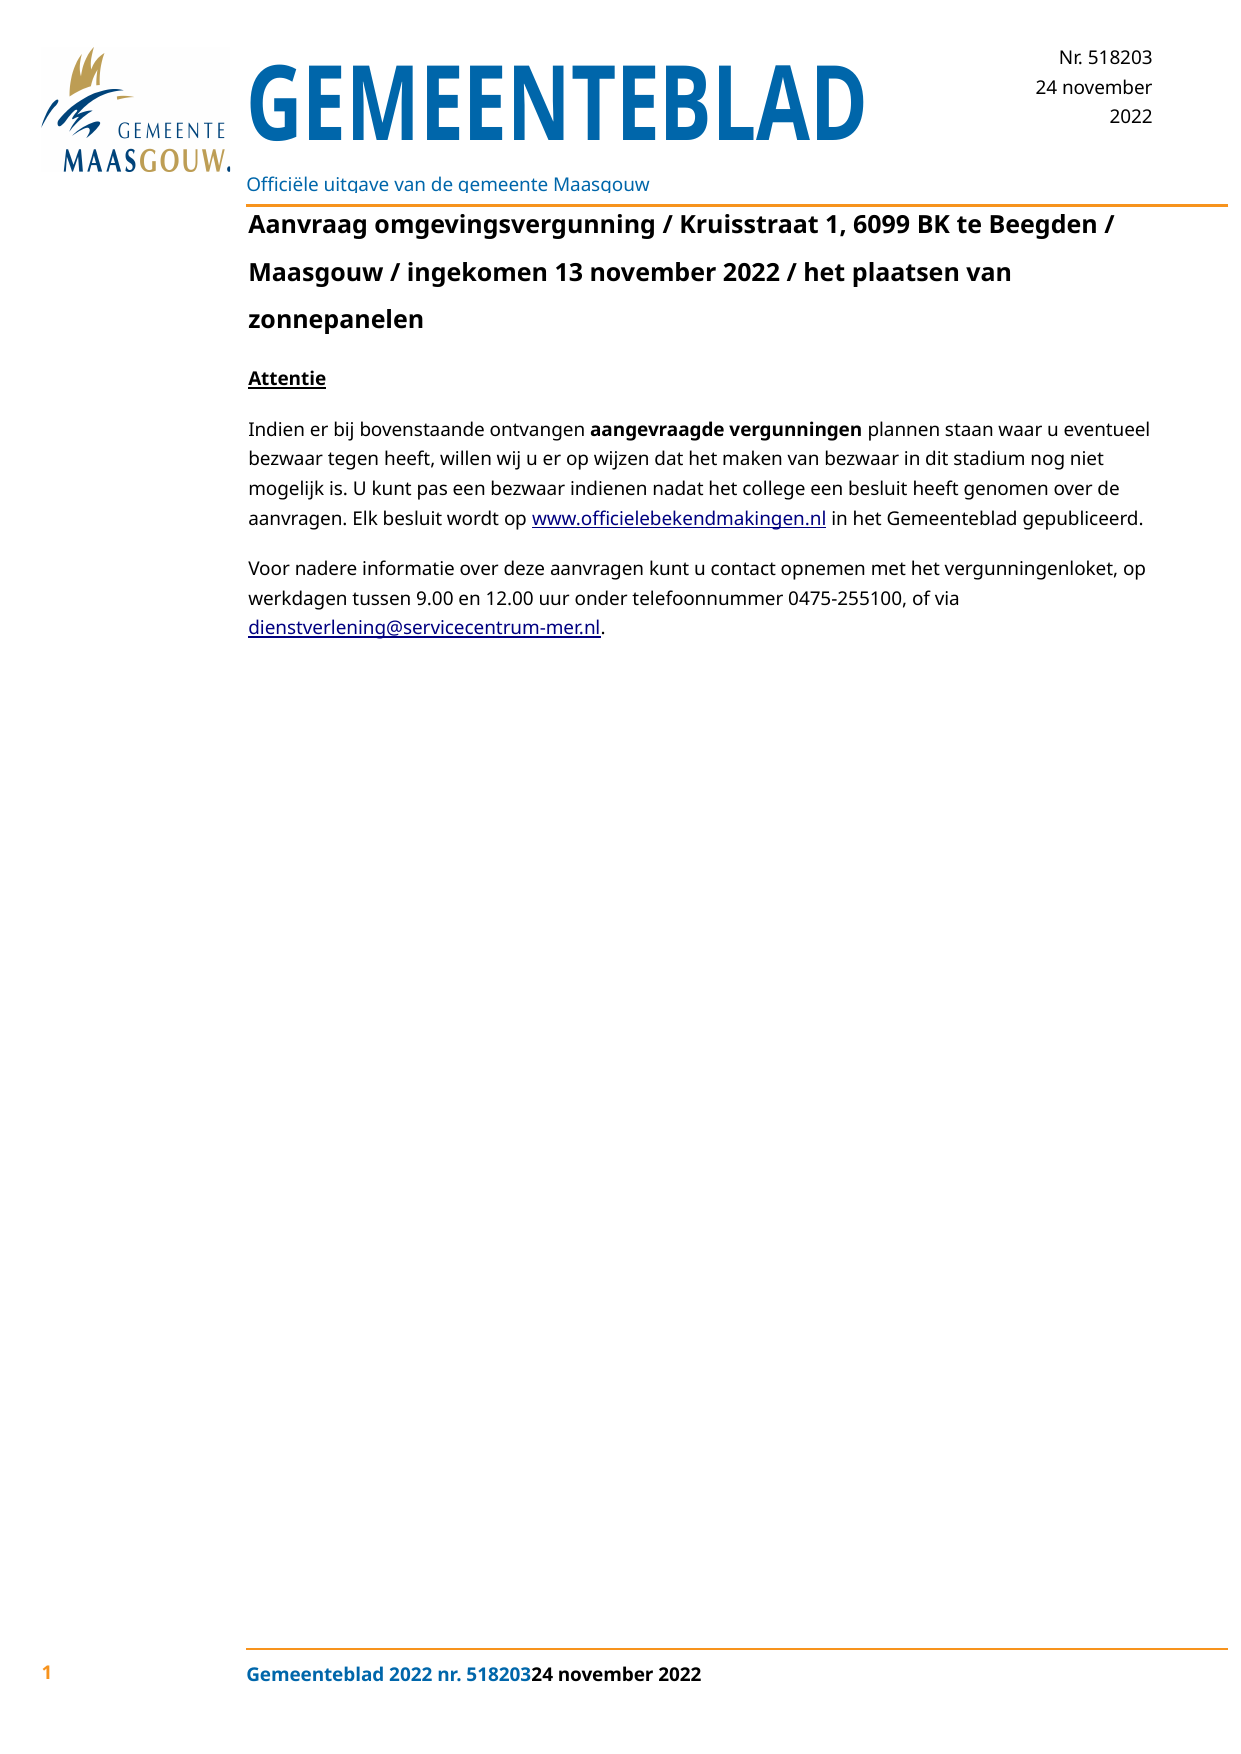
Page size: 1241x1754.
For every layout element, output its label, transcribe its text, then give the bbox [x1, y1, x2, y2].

picture [41, 47, 231, 172]
text Indien er bij bovenstaande ontvangen aangevraagde vergunningen plannen staan waar u eventueel bezwaar tegen heeft, willen wij u er op wijzen dat het maken van bezwaar in dit stadium nog niet mogelijk is. U kunt pas een bezwaar indienen nadat het college een besluit heeft genomen over de aanvragen. Elk besluit wordt op www.officielebekendmakingen.nl in het Gemeenteblad gepubliceerd. [248, 416, 1152, 530]
text Voor nadere informatie over deze aanvragen kunt u contact opnemen met het vergunningenloket, op werkdagen tussen 9.00 en 12.00 uur onder telefoonnummer 0475-255100, of via dienstverlening@servicecentrum-mer.nl. [248, 555, 1152, 640]
text Attentie [248, 366, 1152, 391]
text Aanvraag omgevingsvergunning / Kruisstraat 1, 6099 BK te Beegden / Maasgouw / ingekomen 13 november 2022 / het plaatsen van zonnepanelen [248, 207, 1152, 336]
